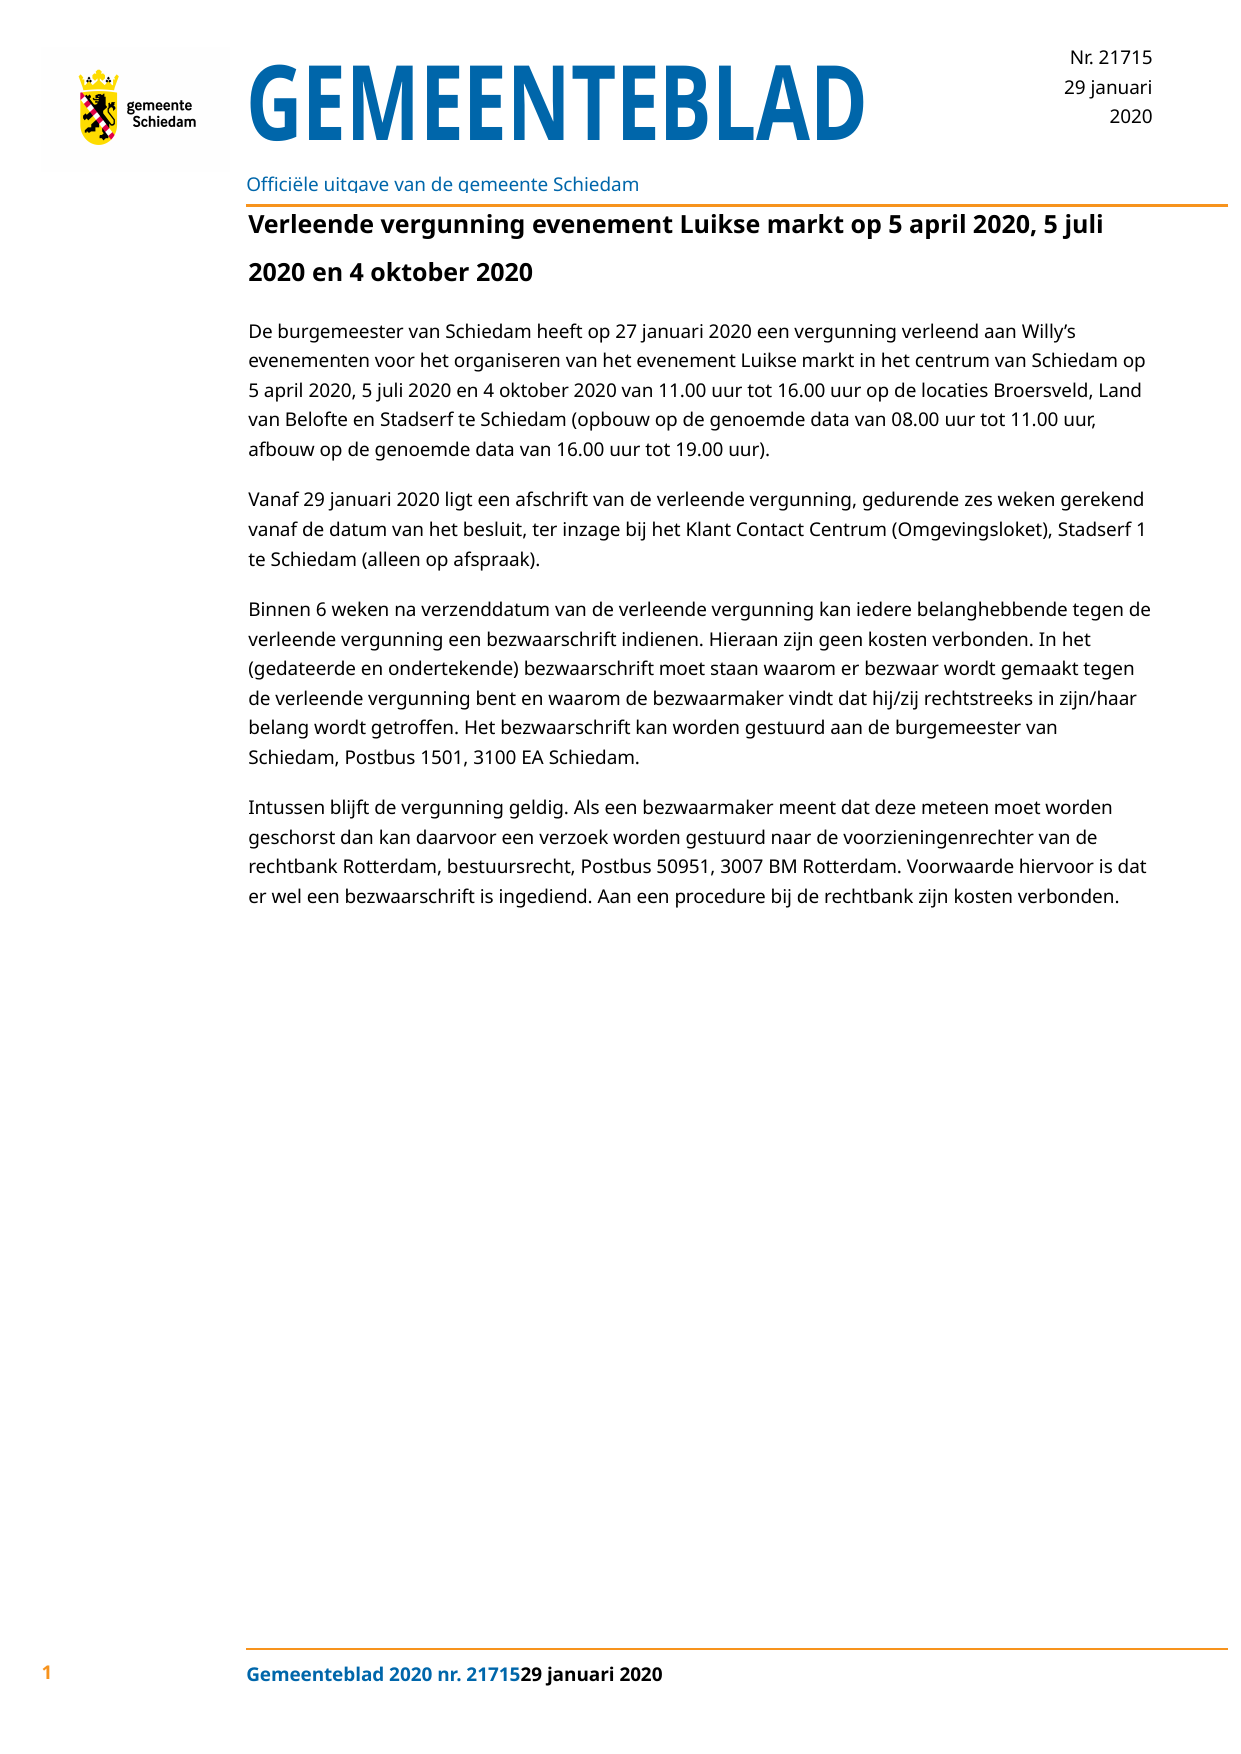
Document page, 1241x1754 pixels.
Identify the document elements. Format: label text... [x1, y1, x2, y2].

text De burgemeester van Schiedam heeft op 27 januari 2020 een vergunning verleend aan Willy’s evenementen voor het organiseren van het evenement Luikse markt in het centrum van Schiedam op 5 april 2020, 5 juli 2020 en 4 oktober 2020 van 11.00 uur tot 16.00 uur op de locaties Broersveld, Land van Belofte en Stadserf te Schiedam (opbouw op de genoemde data van 08.00 uur tot 11.00 uur, afbouw op de genoemde data van 16.00 uur tot 19.00 uur). [248, 318, 1152, 462]
picture [41, 47, 231, 172]
text Vanaf 29 januari 2020 ligt een afschrift van de verleende vergunning, gedurende zes weken gerekend vanaf de datum van het besluit, ter inzage bij het Klant Contact Centrum (Omgevingsloket), Stadserf 1 te Schiedam (alleen op afspraak). [248, 487, 1152, 572]
text Intussen blijft de vergunning geldig. Als een bezwaarmaker meent dat deze meteen moet worden geschorst dan kan daarvoor een verzoek worden gestuurd naar de voorzieningenrechter van de rechtbank Rotterdam, bestuursrecht, Postbus 50951, 3007 BM Rotterdam. Voorwaarde hiervoor is dat er wel een bezwaarschrift is ingediend. Aan een procedure bij de rechtbank zijn kosten verbonden. [248, 794, 1152, 909]
text Verleende vergunning evenement Luikse markt op 5 april 2020, 5 juli 2020 en 4 oktober 2020 [248, 207, 1152, 288]
text Binnen 6 weken na verzenddatum van de verleende vergunning kan iedere belanghebbende tegen de verleende vergunning een bezwaarschrift indienen. Hieraan zijn geen kosten verbonden. In het (gedateerde en ondertekende) bezwaarschrift moet staan waarom er bezwaar wordt gemaakt tegen de verleende vergunning bent en waarom de bezwaarmaker vindt dat hij/zij rechtstreeks in zijn/haar belang wordt getroffen. Het bezwaarschrift kan worden gestuurd aan de burgemeester van Schiedam, Postbus 1501, 3100 EA Schiedam. [248, 596, 1152, 770]
